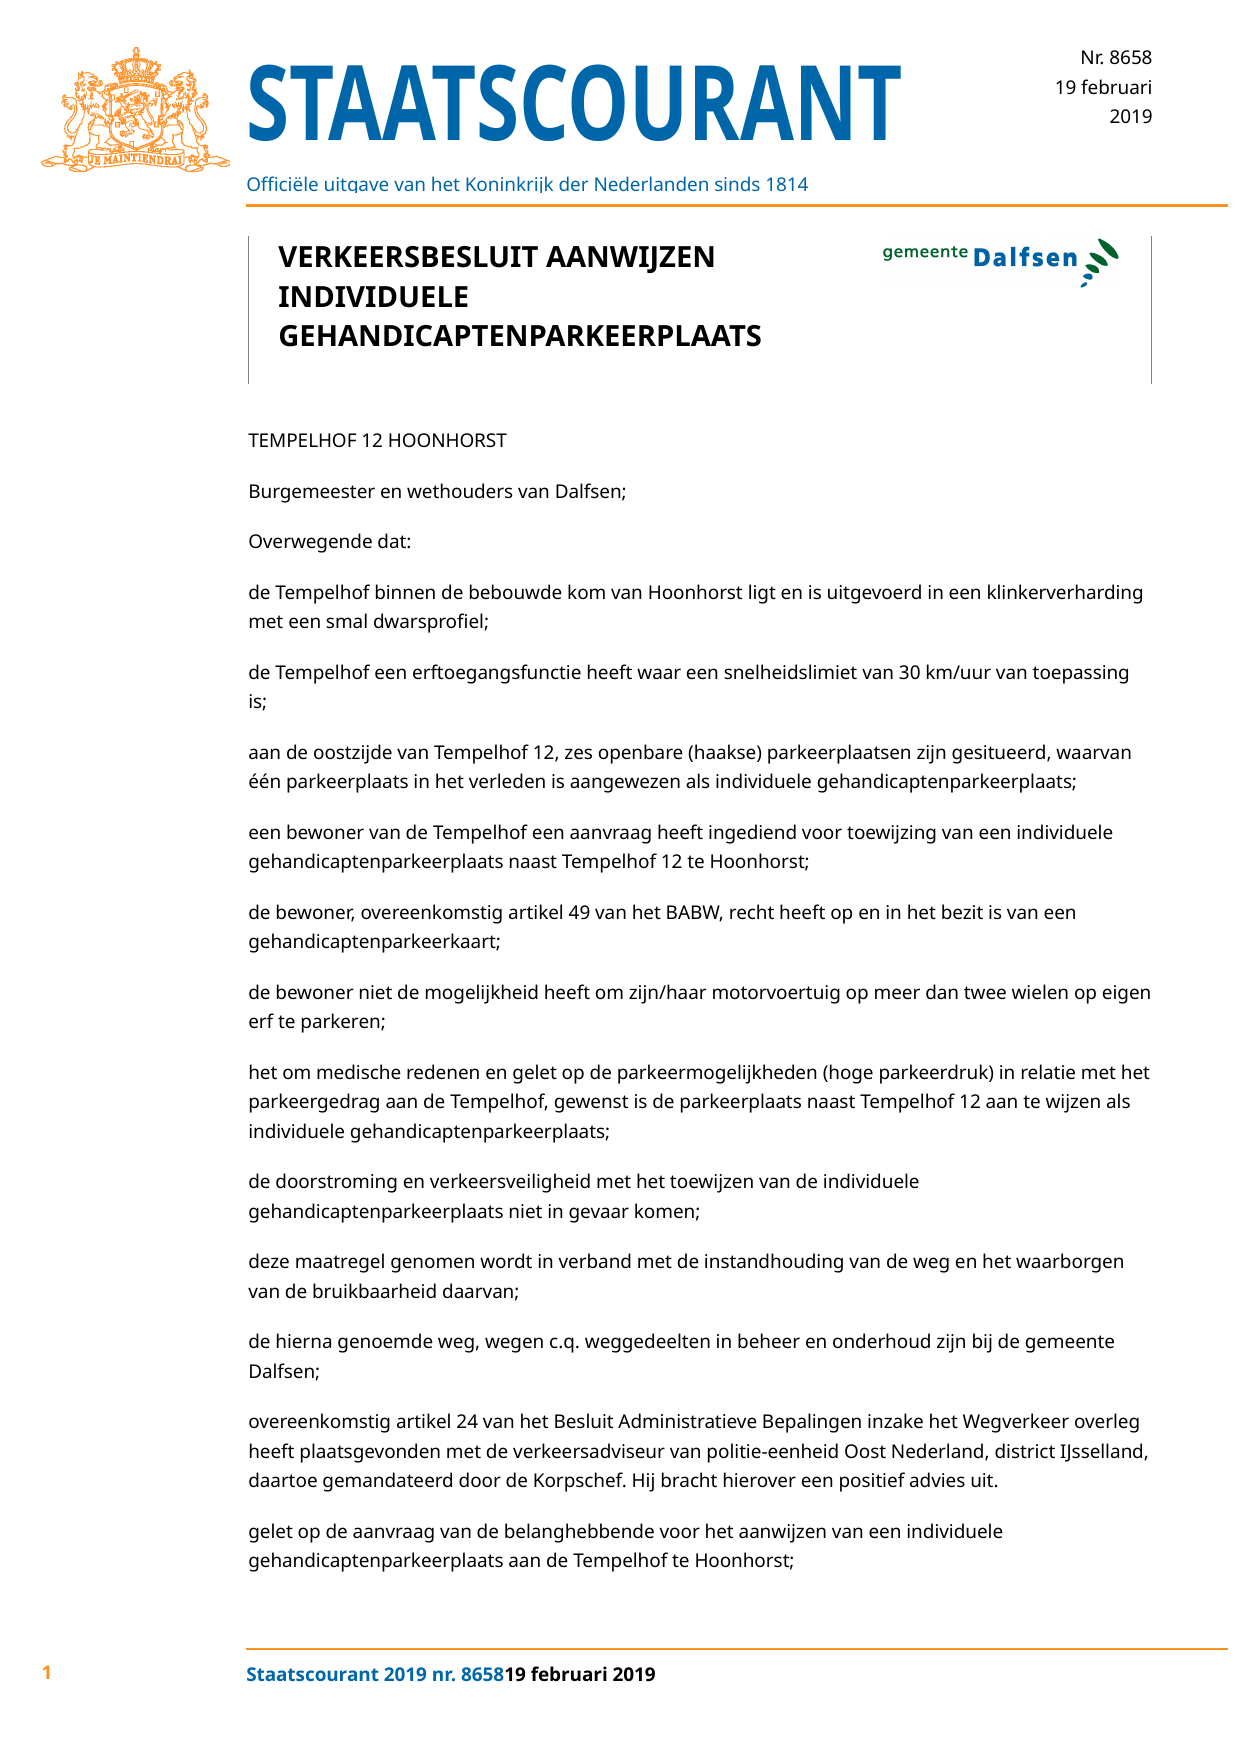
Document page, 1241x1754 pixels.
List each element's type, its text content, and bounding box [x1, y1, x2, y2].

text TEMPELHOF 12 HOONHORST [248, 428, 1152, 453]
text de doorstroming en verkeersveiligheid met het toewijzen van de individuele gehandicaptenparkeerplaats niet in gevaar komen; [248, 1168, 1152, 1224]
text Overwegende dat: [248, 528, 1152, 554]
text de hierna genoemde weg, wegen c.q. weggedeelten in beheer en onderhoud zijn bij de gemeente Dalfsen; [248, 1328, 1152, 1384]
text aan de oostzijde van Tempelhof 12, zes openbare (haakse) parkeerplaatsen zijn gesitueerd, waarvan één parkeerplaats in het verleden is aangewezen als individuele gehandicaptenparkeerplaats; [248, 739, 1152, 794]
text deze maatregel genomen wordt in verband met de instandhouding van de weg en het waarborgen van de bruikbaarheid daarvan; [248, 1248, 1152, 1304]
text gelet op de aanvraag van de belanghebbende voor het aanwijzen van een individuele gehandicaptenparkeerplaats aan de Tempelhof te Hoonhorst; [248, 1518, 1152, 1573]
text de bewoner niet de mogelijkheid heeft om zijn/haar motorvoertuig op meer dan twee wielen op eigen erf te parkeren; [248, 979, 1152, 1034]
text de bewoner, overeenkomstig artikel 49 van het BABW, recht heeft op en in het bezit is van een gehandicaptenparkeerkaart; [248, 899, 1152, 954]
text het om medische redenen en gelet op de parkeermogelijkheden (hoge parkeerdruk) in relatie met het parkeergedrag aan de Tempelhof, gewenst is de parkeerplaats naast Tempelhof 12 aan te wijzen als individuele gehandicaptenparkeerplaats; [248, 1059, 1152, 1144]
text Burgemeester en wethouders van Dalfsen; [248, 478, 1152, 504]
text de Tempelhof een erftoegangsfunctie heeft waar een snelheidslimiet van 30 km/uur van toepassing is; [248, 659, 1152, 714]
table_header VERKEERSBESLUIT AANWIJZEN INDIVIDUELE GEHANDICAPTENPARKEERPLAATS [249, 236, 850, 384]
text een bewoner van de Tempelhof een aanvraag heeft ingediend voor toewijzing van een individuele gehandicaptenparkeerplaats naast Tempelhof 12 te Hoonhorst; [248, 819, 1152, 874]
text overeenkomstig artikel 24 van het Besluit Administratieve Bepalingen inzake het Wegverkeer overleg heeft plaatsgevonden met de verkeersadviseur van politie-eenheid Oost Nederland, district IJsselland, daartoe gemandateerd door de Korpschef. Hij bracht hierover een positief advies uit. [248, 1408, 1152, 1493]
text de Tempelhof binnen de bebouwde kom van Hoonhorst ligt en is uitgevoerd in een klinkerverharding met een smal dwarsprofiel; [248, 579, 1152, 634]
picture [41, 47, 231, 172]
table_header [850, 236, 1151, 384]
picture [882, 236, 1119, 289]
